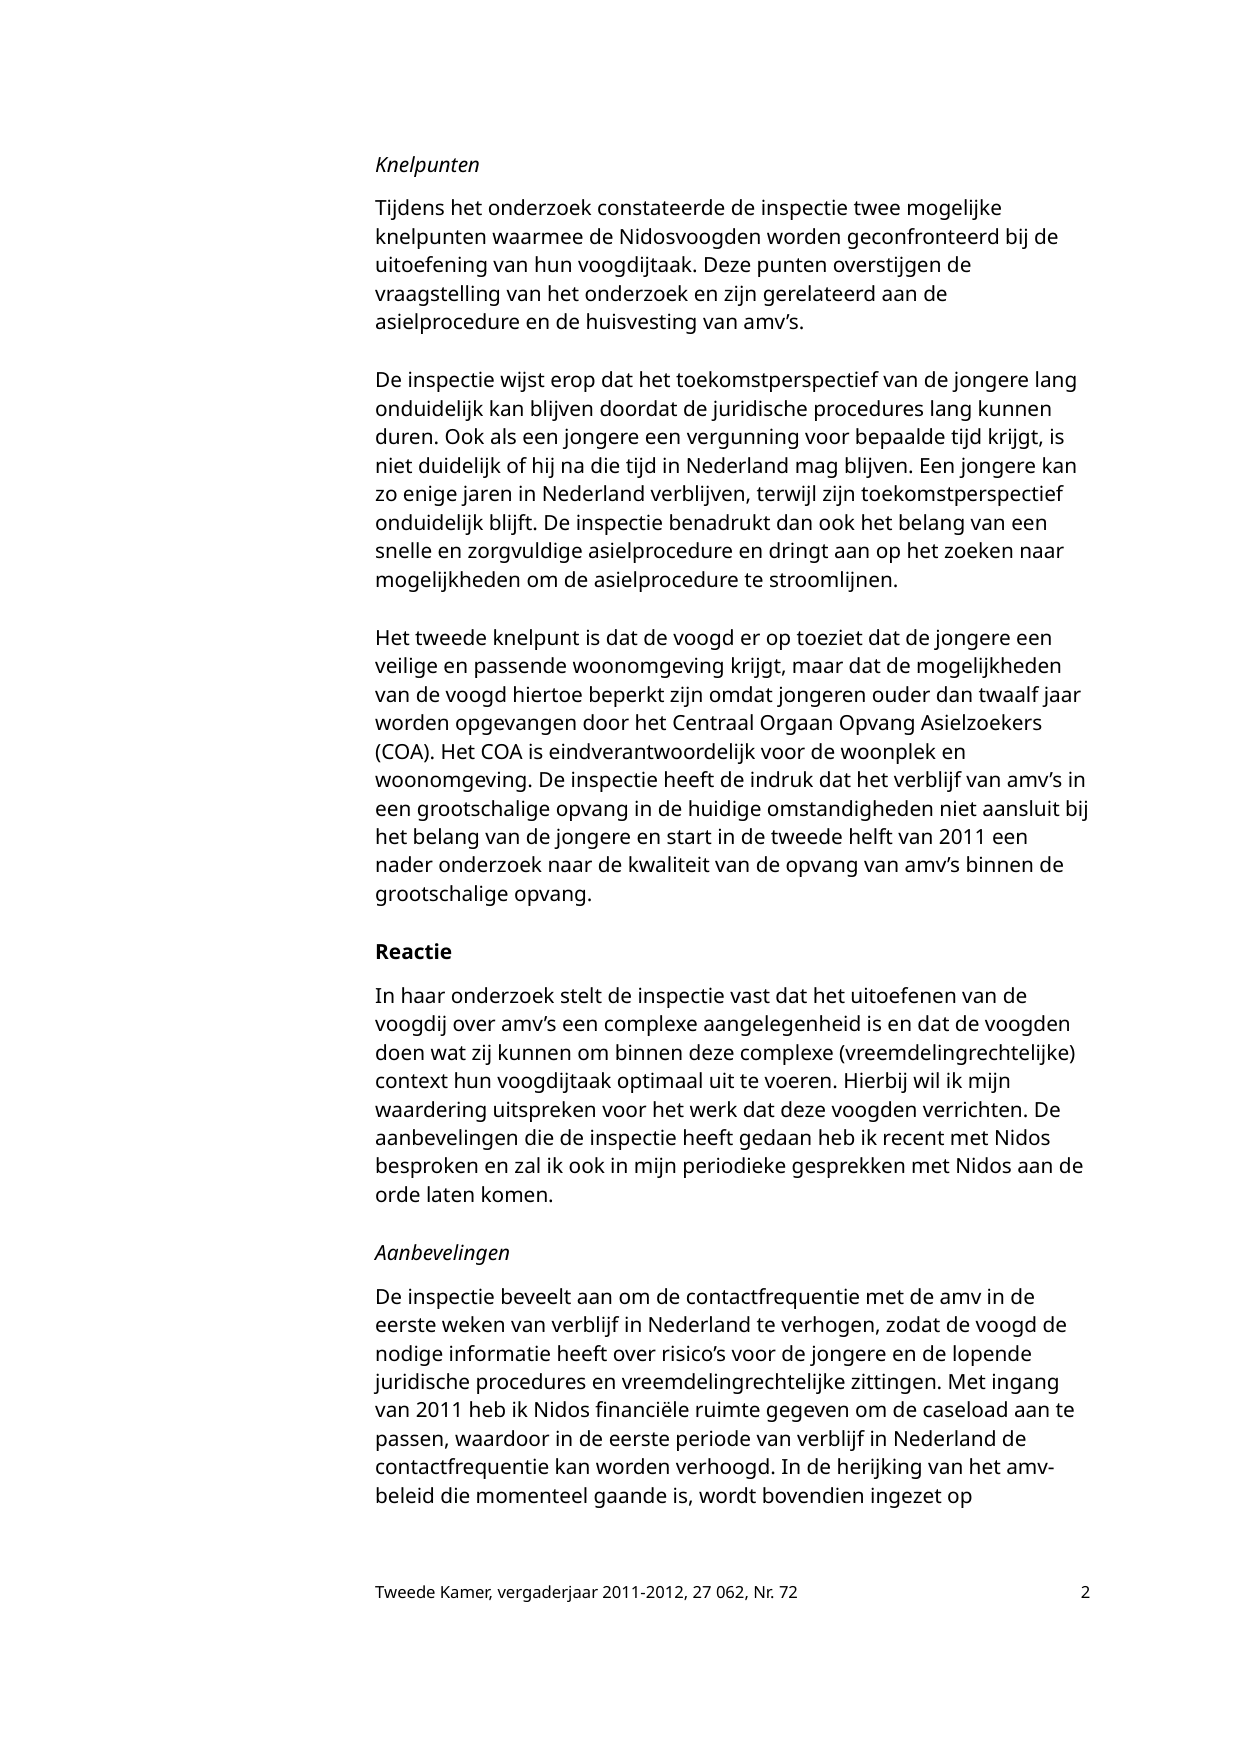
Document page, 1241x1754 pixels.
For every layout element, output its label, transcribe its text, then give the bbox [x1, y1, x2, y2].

text Knelpunten [375, 150, 1090, 178]
text In haar onderzoek stelt de inspectie vast dat het uitoefenen van de voogdij over amv’s een complexe aangelegenheid is en dat de voogden doen wat zij kunnen om binnen deze complexe (vreemdelingrechtelijke) context hun voogdijtaak optimaal uit te voeren. Hierbij wil ik mijn waardering uitspreken voor het werk dat deze voogden verrichten. De aanbevelingen die de inspectie heeft gedaan heb ik recent met Nidos besproken en zal ik ook in mijn periodieke gesprekken met Nidos aan de orde laten komen. [375, 981, 1090, 1208]
text Het tweede knelpunt is dat de voogd er op toeziet dat de jongere een veilige en passende woonomgeving krijgt, maar dat de mogelijkheden van de voogd hiertoe beperkt zijn omdat jongeren ouder dan twaalf jaar worden opgevangen door het Centraal Orgaan Opvang Asielzoekers (COA). Het COA is eindverantwoordelijk voor de woonplek en woonomgeving. De inspectie heeft de indruk dat het verblijf van amv’s in een grootschalige opvang in de huidige omstandigheden niet aansluit bij het belang van de jongere en start in de tweede helft van 2011 een nader onderzoek naar de kwaliteit van de opvang van amv’s binnen de grootschalige opvang. [375, 623, 1090, 907]
text De inspectie wijst erop dat het toekomstperspectief van de jongere lang onduidelijk kan blijven doordat de juridische procedures lang kunnen duren. Ook als een jongere een vergunning voor bepaalde tijd krijgt, is niet duidelijk of hij na die tijd in Nederland mag blijven. Een jongere kan zo enige jaren in Nederland verblijven, terwijl zijn toekomstperspectief onduidelijk blijft. De inspectie benadrukt dan ook het belang van een snelle en zorgvuldige asielprocedure en dringt aan op het zoeken naar mogelijkheden om de asielprocedure te stroomlijnen. [375, 366, 1090, 593]
text Tijdens het onderzoek constateerde de inspectie twee mogelijke knelpunten waarmee de Nidosvoogden worden geconfronteerd bij de uitoefening van hun voogdijtaak. Deze punten overstijgen de vraagstelling van het onderzoek en zijn gerelateerd aan de asielprocedure en de huisvesting van amv’s. [375, 193, 1090, 336]
text De inspectie beveelt aan om de contactfrequentie met de amv in de eerste weken van verblijf in Nederland te verhogen, zodat de voogd de nodige informatie heeft over risico’s voor de jongere en de lopende juridische procedures en vreemdelingrechtelijke zittingen. Met ingang van 2011 heb ik Nidos financiële ruimte gegeven om de caseload aan te passen, waardoor in de eerste periode van verblijf in Nederland de contactfrequentie kan worden verhoogd. In de herijking van het amv-beleid die momenteel gaande is, wordt bovendien ingezet op [375, 1282, 1090, 1509]
text Reactie [375, 937, 1090, 966]
text Aanbevelingen [375, 1238, 1090, 1267]
